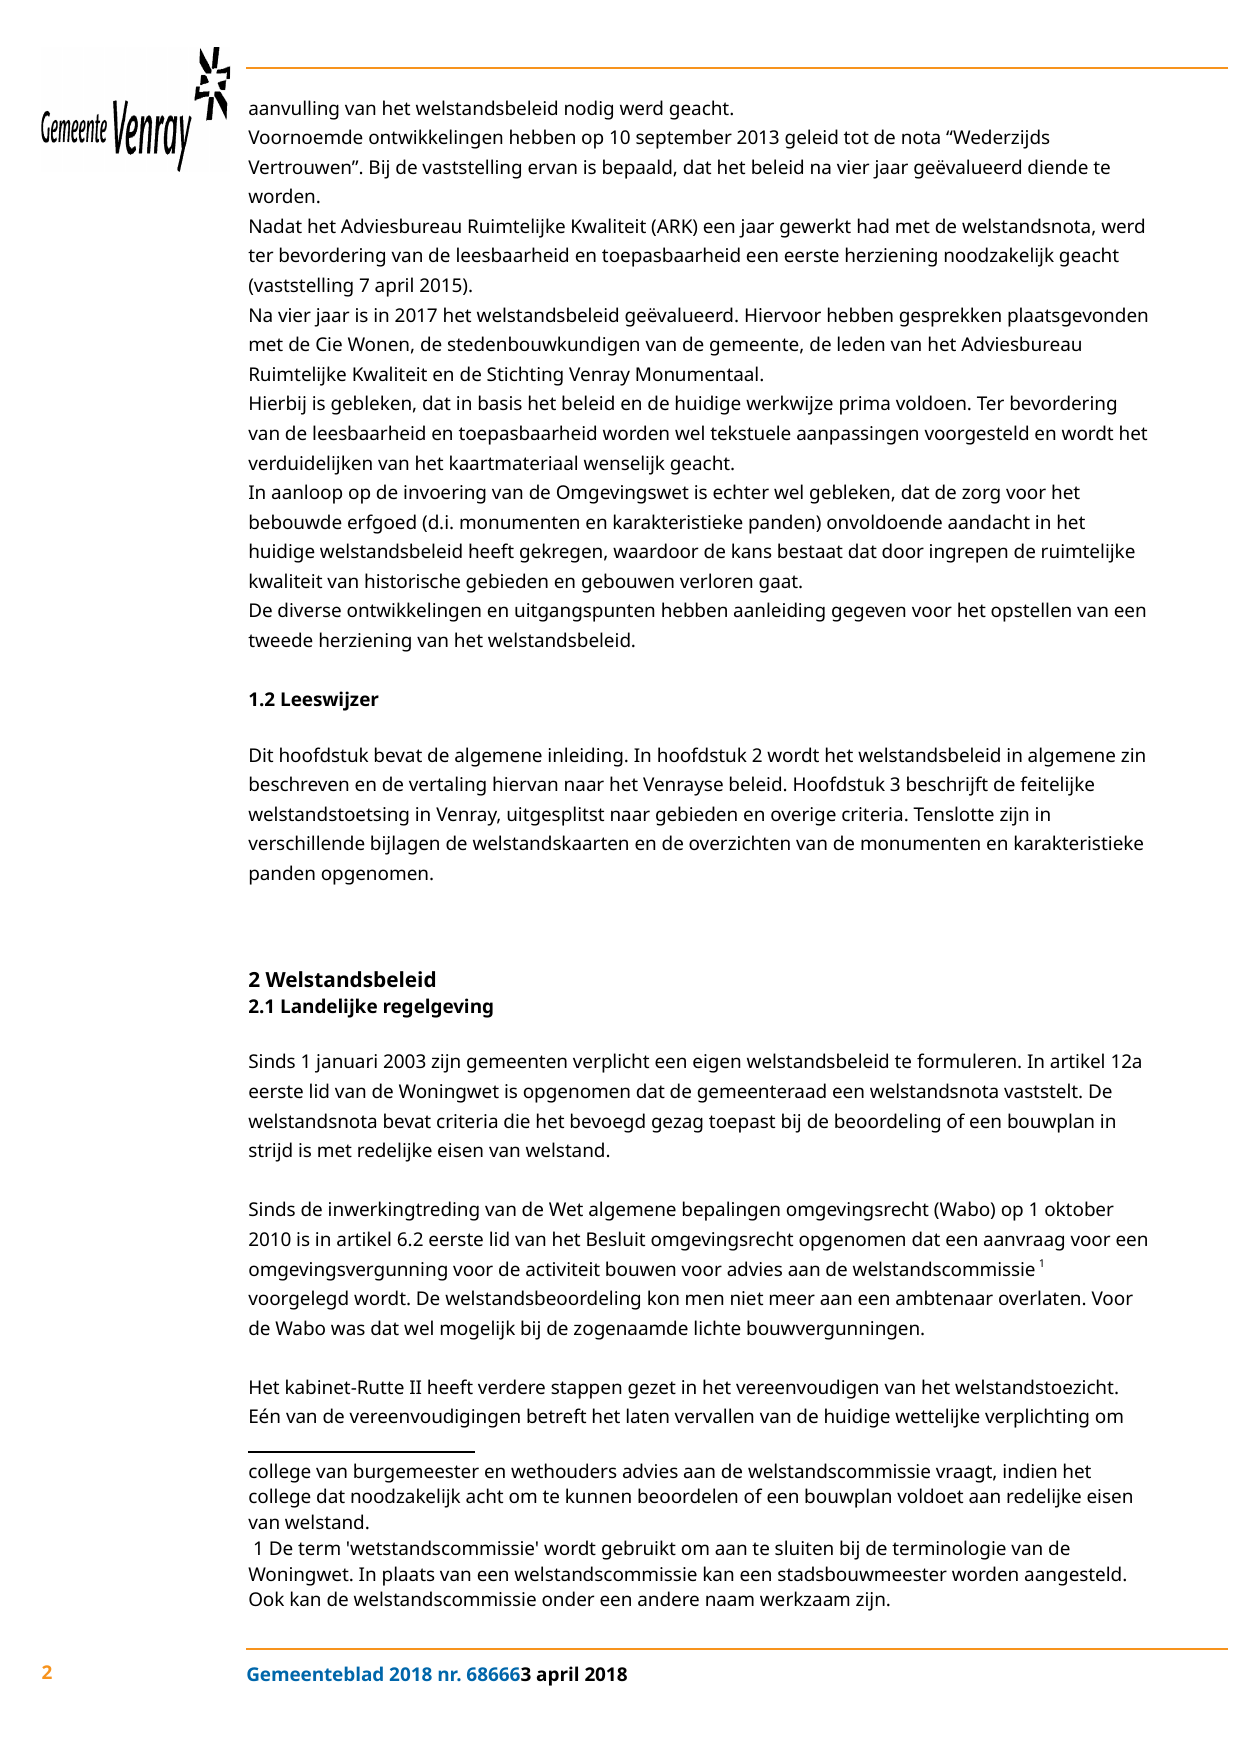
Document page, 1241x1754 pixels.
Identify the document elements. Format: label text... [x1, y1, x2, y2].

text 2 Welstandsbeleid [248, 965, 1152, 993]
text De term 'wetstandscommissie' wordt gebruikt om aan te sluiten bij de terminologie van de Woningwet. In plaats van een welstandscommissie kan een stadsbouwmeester worden aangesteld. Ook kan de welstandscommissie onder een andere naam werkzaam zijn. [248, 1535, 1152, 1612]
text Het kabinet-Rutte II heeft verdere stappen gezet in het vereenvoudigen van het welstandstoezicht. Eén van de vereenvoudigingen betreft het laten vervallen van de huidige wettelijke verplichting om [248, 1374, 1152, 1429]
text In aanloop op de invoering van de Omgevingswet is echter wel gebleken, dat de zorg voor het bebouwde erfgoed (d.i. monumenten en karakteristieke panden) onvoldoende aandacht in het huidige welstandsbeleid heeft gekregen, waardoor de kans bestaat dat door ingrepen de ruimtelijke kwaliteit van historische gebieden en gebouwen verloren gaat. [248, 479, 1152, 594]
text 2.1 Landelijke regelgeving [248, 993, 1152, 1019]
text Na vier jaar is in 2017 het welstandsbeleid geëvalueerd. Hiervoor hebben gesprekken plaatsgevonden met de Cie Wonen, de stedenbouwkundigen van de gemeente, de leden van het Adviesbureau Ruimtelijke Kwaliteit en de Stichting Venray Monumentaal. [248, 302, 1152, 387]
text college van burgemeester en wethouders advies aan de welstandscommissie vraagt, indien het college dat noodzakelijk acht om te kunnen beoordelen of een bouwplan voldoet aan redelijke eisen van welstand. [248, 1458, 1152, 1535]
text Sinds de inwerkingtreding van de Wet algemene bepalingen omgevingsrecht (Wabo) op 1 oktober 2010 is in artikel 6.2 eerste lid van het Besluit omgevingsrecht opgenomen dat een aanvraag voor een omgevingsvergunning voor de activiteit bouwen voor advies aan de welstandscommissie voorgelegd wordt. De welstandsbeoordeling kon men niet meer aan een ambtenaar overlaten. Voor de Wabo was dat wel mogelijk bij de zogenaamde lichte bouwvergunningen. [248, 1197, 1152, 1341]
text Dit hoofdstuk bevat de algemene inleiding. In hoofdstuk 2 wordt het welstandsbeleid in algemene zin beschreven en de vertaling hiervan naar het Venrayse beleid. Hoofdstuk 3 beschrijft de feitelijke welstandstoetsing in Venray, uitgesplitst naar gebieden en overige criteria. Tenslotte zijn in verschillende bijlagen de welstandskaarten en de overzichten van de monumenten en karakteristieke panden opgenomen. [248, 742, 1152, 886]
text 1.2 Leeswijzer [248, 686, 1152, 712]
text Voornoemde ontwikkelingen hebben op 10 september 2013 geleid tot de nota “Wederzijds Vertrouwen”. Bij de vaststelling ervan is bepaald, dat het beleid na vier jaar geëvalueerd diende te worden. [248, 124, 1152, 209]
text De diverse ontwikkelingen en uitgangspunten hebben aanleiding gegeven voor het opstellen van een tweede herziening van het welstandsbeleid. [248, 598, 1152, 653]
text Hierbij is gebleken, dat in basis het beleid en de huidige werkwijze prima voldoen. Ter bevordering van de leesbaarheid en toepasbaarheid worden wel tekstuele aanpassingen voorgesteld en wordt het verduidelijken van het kaartmateriaal wenselijk geacht. [248, 391, 1152, 476]
text Sinds 1 januari 2003 zijn gemeenten verplicht een eigen welstandsbeleid te formuleren. In artikel 12a eerste lid van de Woningwet is opgenomen dat de gemeenteraad een welstandsnota vaststelt. De welstandsnota bevat criteria die het bevoegd gezag toepast bij de beoordeling of een bouwplan in strijd is met redelijke eisen van welstand. [248, 1049, 1152, 1163]
picture [41, 47, 231, 172]
text Nadat het Adviesbureau Ruimtelijke Kwaliteit (ARK) een jaar gewerkt had met de welstandsnota, werd ter bevordering van de leesbaarheid en toepasbaarheid een eerste herziening noodzakelijk geacht (vaststelling 7 april 2015). [248, 213, 1152, 298]
text aanvulling van het welstandsbeleid nodig werd geacht. [248, 95, 1152, 121]
